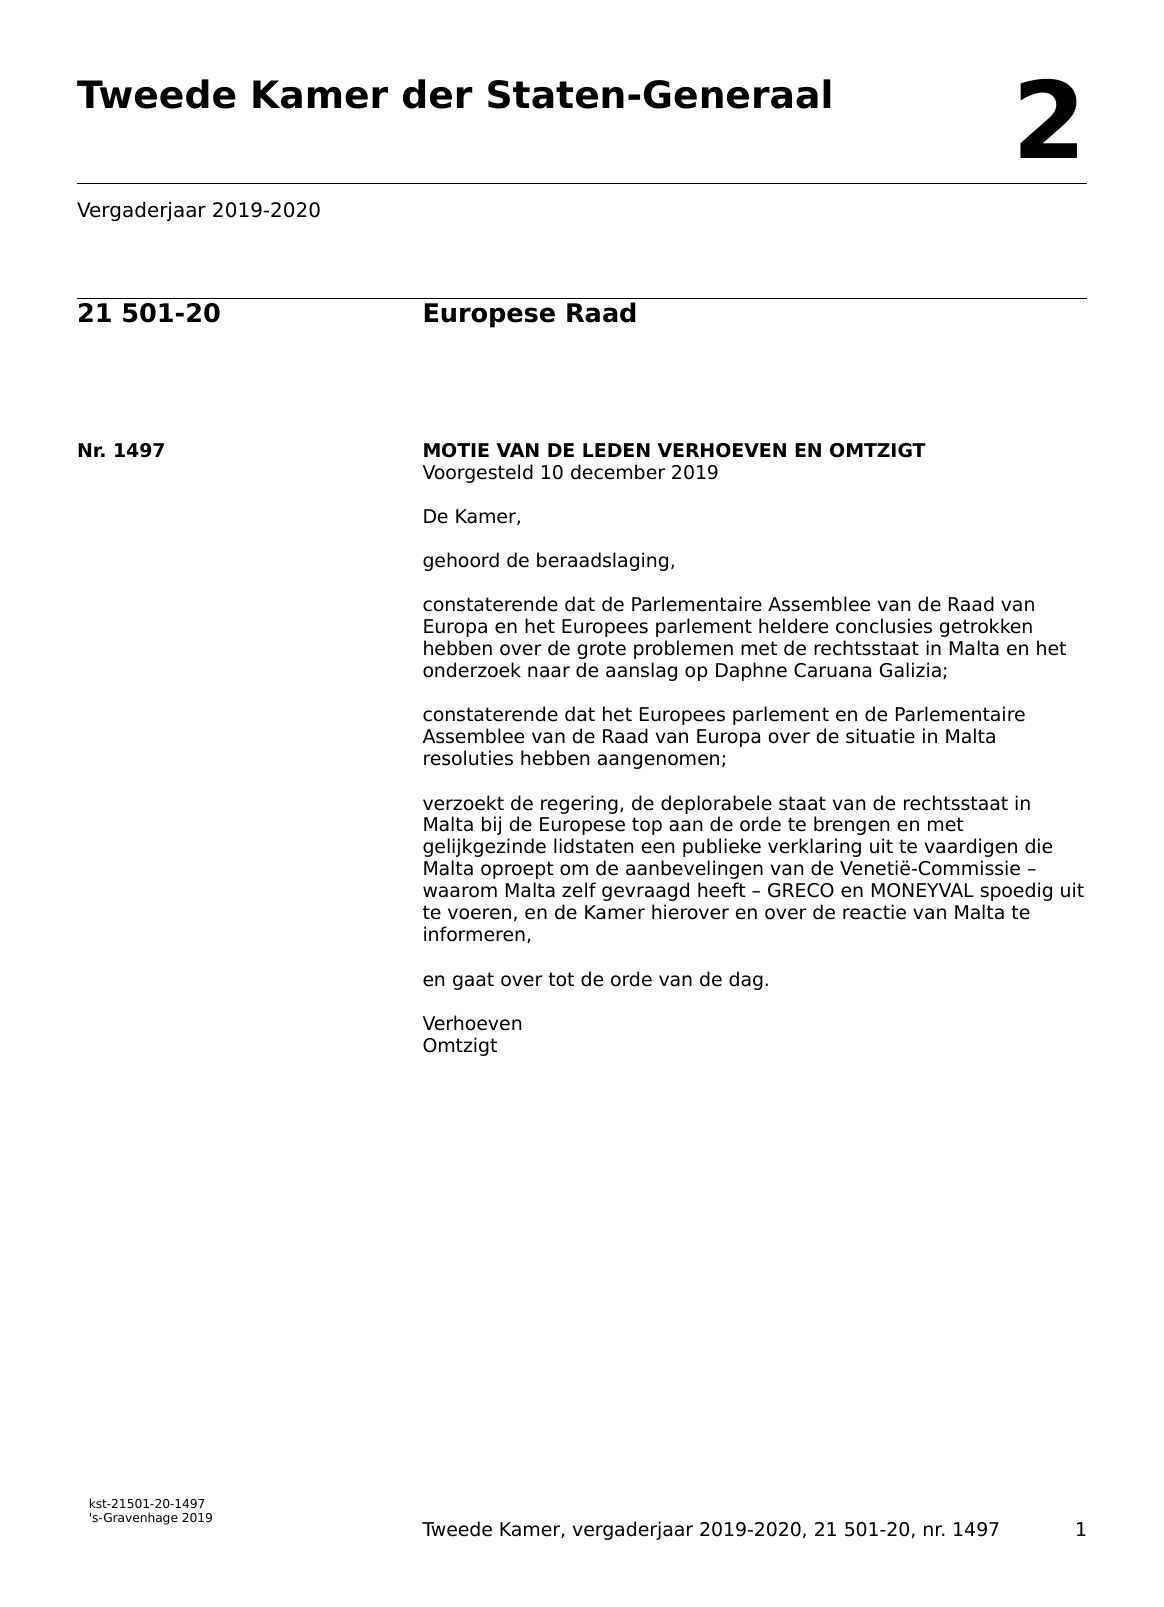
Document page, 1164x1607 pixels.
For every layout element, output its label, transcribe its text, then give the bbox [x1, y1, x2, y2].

text gehoord de beraadslaging, [422, 550, 1087, 572]
text constaterende dat het Europees parlement en de Parlementaire Assemblee van de Raad van Europa over de situatie in Malta resoluties hebben aangenomen; [422, 704, 1087, 770]
subtitle Nr. 1497 MOTIE VAN DE LEDEN VERHOEVEN EN OMTZIGT [77, 440, 1087, 462]
text Omtzigt [422, 1034, 1087, 1057]
table_cell Vergaderjaar 2019-2020 [77, 184, 1087, 298]
table_header Tweede Kamer der Staten-Generaal [77, 59, 886, 183]
text Verhoeven [422, 1013, 1087, 1034]
text en gaat over tot de orde van de dag. [422, 968, 1087, 990]
subtitle 21 501-20 Europese Raad [77, 299, 1087, 329]
text Voorgesteld 10 december 2019 [422, 462, 1087, 484]
text kst-21501-20-1497 [88, 1497, 323, 1511]
text constaterende dat de Parlementaire Assemblee van de Raad van Europa en het Europees parlement heldere conclusies getrokken hebben over de grote problemen met de rechtsstaat in Malta en het onderzoek naar de aanslag op Daphne Caruana Galizia; [422, 594, 1087, 682]
text 's-Gravenhage 2019 [88, 1511, 323, 1525]
text verzoekt de regering, de deplorabele staat van de rechtsstaat in Malta bij de Europese top aan de orde te brengen en met gelijkgezinde lidstaten een publieke verklaring uit te vaardigen die Malta oproept om de aanbevelingen van de Venetië-Commissie – waarom Malta zelf gevraagd heeft – GRECO en MONEYVAL spoedig uit te voeren, en de Kamer hierover en over de reactie van Malta te informeren, [422, 792, 1087, 946]
table_header 2 [886, 59, 1087, 183]
text De Kamer, [422, 506, 1087, 528]
